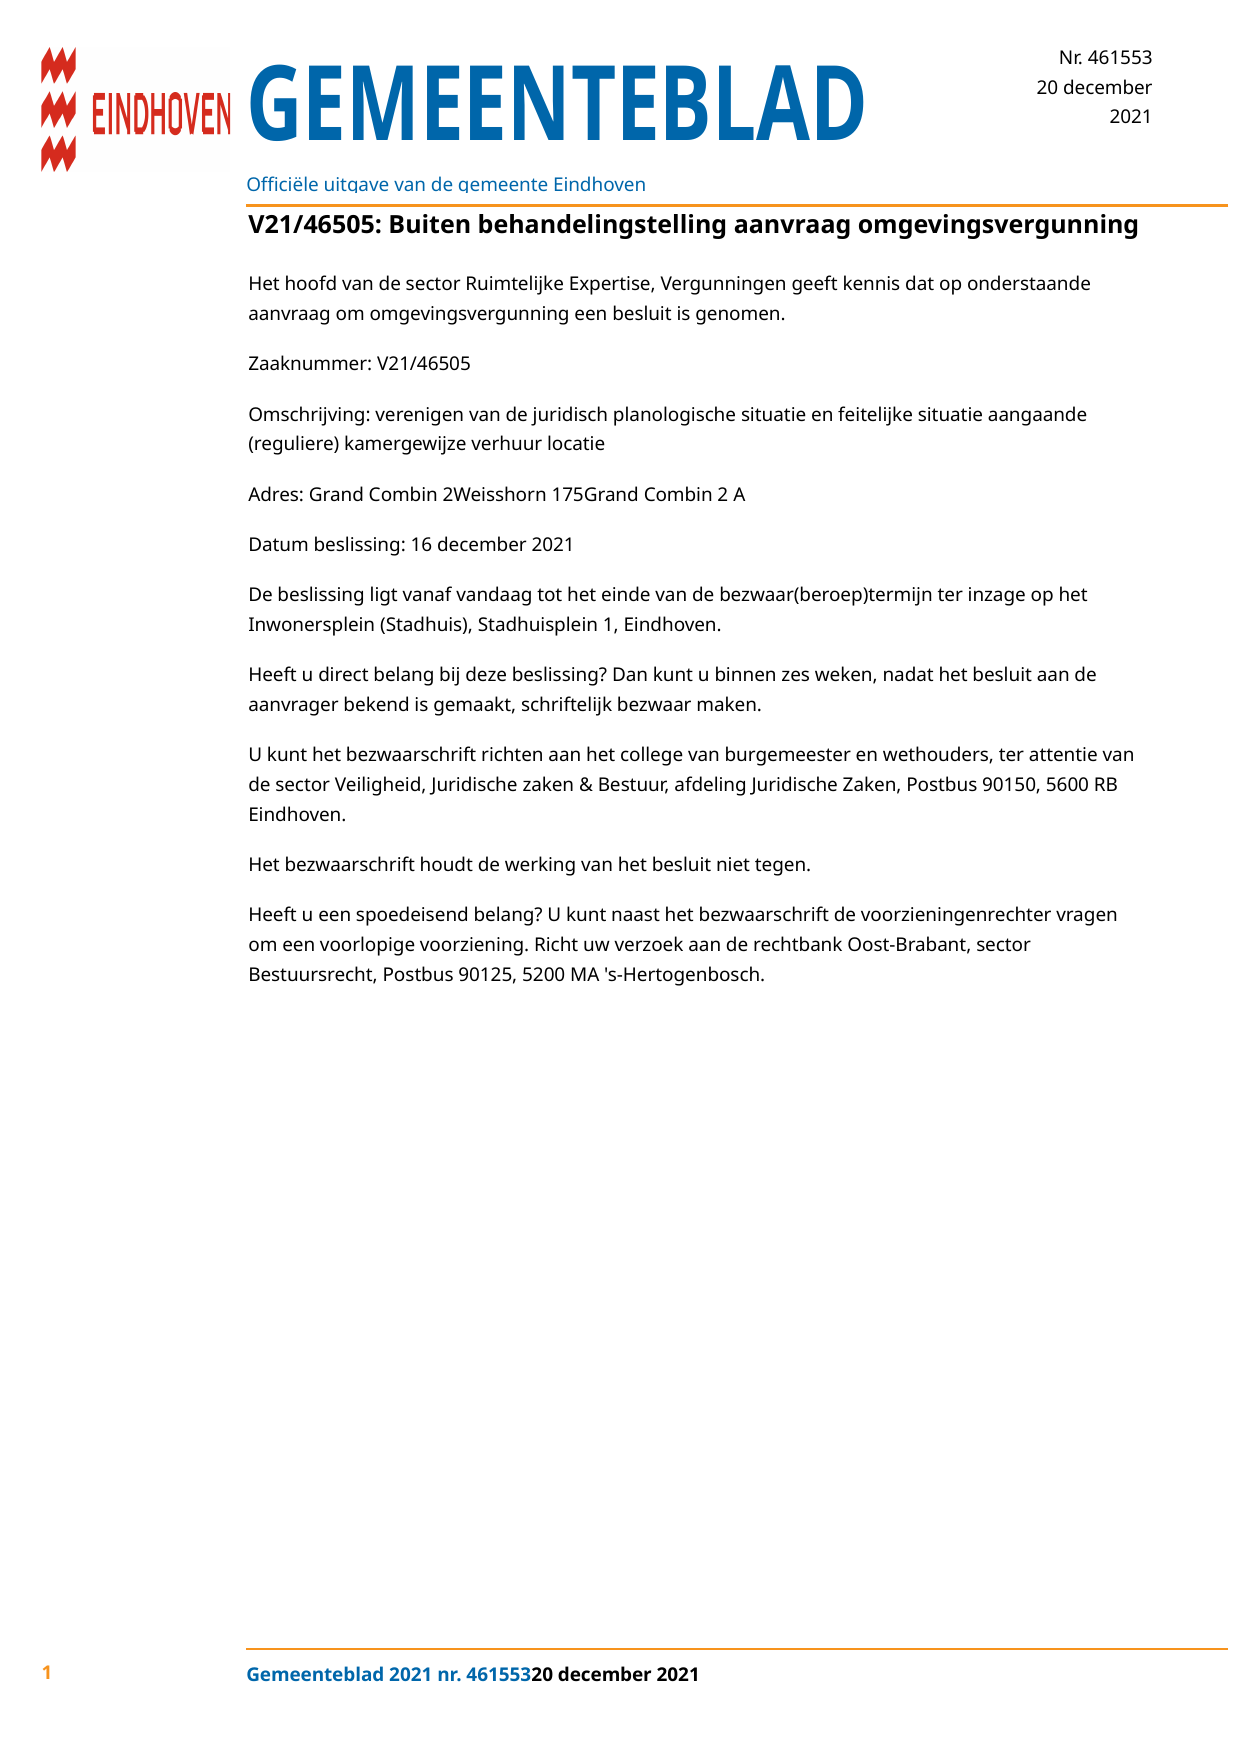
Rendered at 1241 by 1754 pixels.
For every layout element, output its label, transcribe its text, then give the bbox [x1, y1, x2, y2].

text Heeft u een spoedeisend belang? U kunt naast het bezwaarschrift de voorzieningenrechter vragen om een voorlopige voorziening. Richt uw verzoek aan de rechtbank Oost-Brabant, sector Bestuursrecht, Postbus 90125, 5200 MA 's-Hertogenbosch. [248, 902, 1152, 986]
text Adres: Grand Combin 2Weisshorn 175Grand Combin 2 A [248, 481, 1152, 506]
text Omschrijving: verenigen van de juridisch planologische situatie en feitelijke situatie aangaande (reguliere) kamergewijze verhuur locatie [248, 401, 1152, 456]
picture [41, 47, 231, 172]
text V21/46505: Buiten behandelingstelling aanvraag omgevingsvergunning [248, 207, 1152, 241]
text Datum beslissing: 16 december 2021 [248, 531, 1152, 557]
text Het bezwaarschrift houdt de werking van het besluit niet tegen. [248, 851, 1152, 877]
text U kunt het bezwaarschrift richten aan het college van burgemeester en wethouders, ter attentie van de sector Veiligheid, Juridische zaken & Bestuur, afdeling Juridische Zaken, Postbus 90150, 5600 RB Eindhoven. [248, 742, 1152, 826]
text Heeft u direct belang bij deze beslissing? Dan kunt u binnen zes weken, nadat het besluit aan de aanvrager bekend is gemaakt, schriftelijk bezwaar maken. [248, 662, 1152, 717]
text Zaaknummer: V21/46505 [248, 350, 1152, 376]
text De beslissing ligt vanaf vandaag tot het einde van de bezwaar(beroep)termijn ter inzage op het Inwonersplein (Stadhuis), Stadhuisplein 1, Eindhoven. [248, 582, 1152, 637]
text Het hoofd van de sector Ruimtelijke Expertise, Vergunningen geeft kennis dat op onderstaande aanvraag om omgevingsvergunning een besluit is genomen. [248, 270, 1152, 326]
